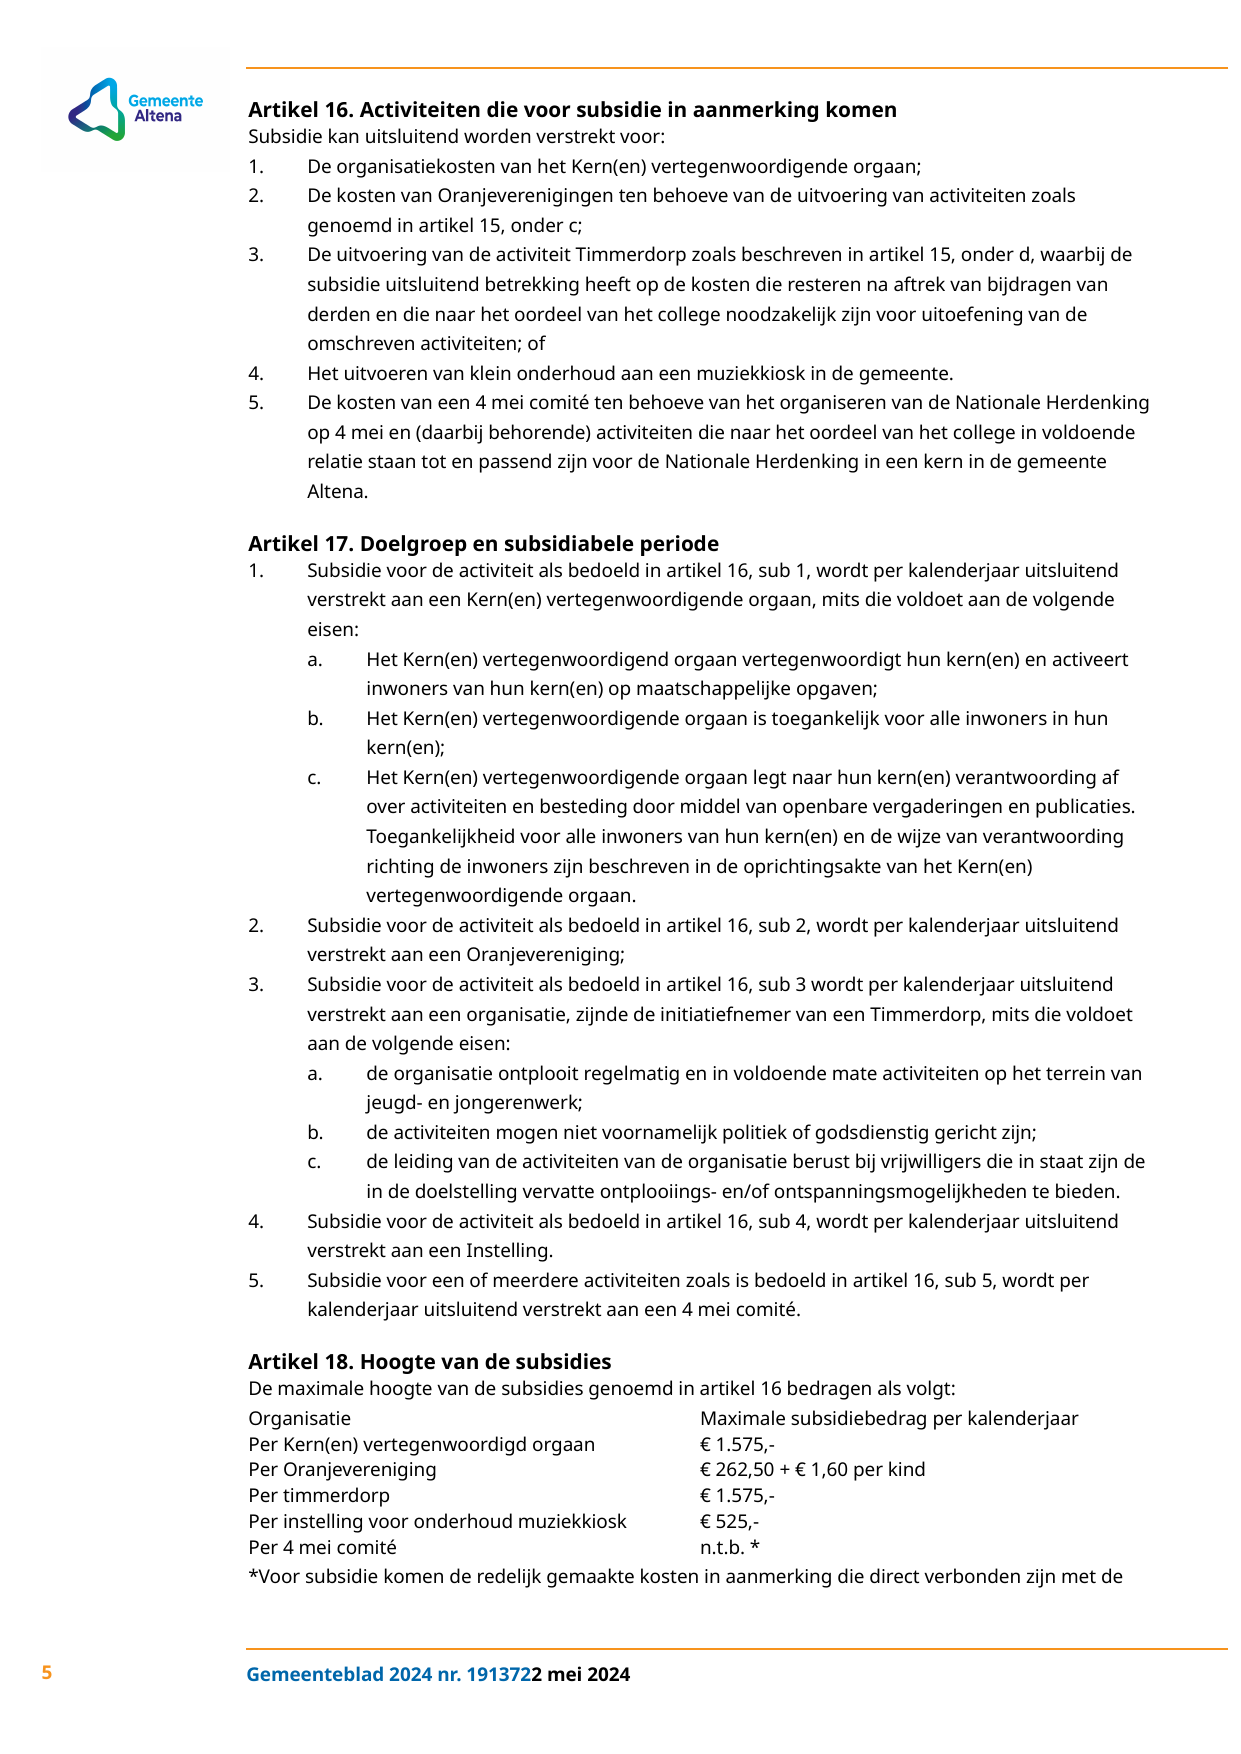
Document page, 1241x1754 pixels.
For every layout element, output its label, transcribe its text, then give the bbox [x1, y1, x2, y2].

list Het uitvoeren van klein onderhoud aan een muziekkiosk in de gemeente. [248, 360, 1152, 386]
text Artikel 17. Doelgroep en subsidiabele periode [248, 529, 1152, 557]
list Subsidie voor een of meerdere activiteiten zoals is bedoeld in artikel 16, sub 5, wordt per kalenderjaar uitsluitend verstrekt aan een 4 mei comité. [248, 1267, 1152, 1322]
list de activiteiten mogen niet voornamelijk politiek of godsdienstig gericht zijn; [307, 1119, 1152, 1145]
table_cell € 1.575,- [700, 1483, 1152, 1508]
table_cell Per 4 mei comité [248, 1534, 700, 1559]
text Subsidie kan uitsluitend worden verstrekt voor: [248, 123, 1152, 149]
table_cell Per timmerdorp [248, 1483, 700, 1508]
text Artikel 16. Activiteiten die voor subsidie in aanmerking komen [248, 95, 1152, 123]
table_cell Per Oranjevereniging [248, 1457, 700, 1482]
list De organisatiekosten van het Kern(en) vertegenwoordigende orgaan; [248, 153, 1152, 178]
list De kosten van Oranjeverenigingen ten behoeve van de uitvoering van activiteiten zoals genoemd in artikel 15, onder c; [248, 182, 1152, 238]
table_cell € 262,50 + € 1,60 per kind [700, 1457, 1152, 1482]
text Artikel 18. Hoogte van de subsidies [248, 1347, 1152, 1376]
list De kosten van een 4 mei comité ten behoeve van het organiseren van de Nationale Herdenking op 4 mei en (daarbij behorende) activiteiten die naar het oordeel van het college in voldoende relatie staan tot en passend zijn voor de Nationale Herdenking in een kern in de gemeente Altena. [248, 389, 1152, 504]
table_cell € 525,- [700, 1508, 1152, 1534]
list Het Kern(en) vertegenwoordigende orgaan is toegankelijk voor alle inwoners in hun kern(en); [307, 705, 1152, 760]
table_header Organisatie [248, 1405, 700, 1431]
list Het Kern(en) vertegenwoordigend orgaan vertegenwoordigt hun kern(en) en activeert inwoners van hun kern(en) op maatschappelijke opgaven; [307, 646, 1152, 701]
list Het Kern(en) vertegenwoordigende orgaan legt naar hun kern(en) verantwoording af over activiteiten en besteding door middel van openbare vergaderingen en publicaties. Toegankelijkheid voor alle inwoners van hun kern(en) en de wijze van verantwoording richting de inwoners zijn beschreven in de oprichtingsakte van het Kern(en) vertegenwoordigende orgaan. [307, 764, 1152, 908]
table_cell Per instelling voor onderhoud muziekkiosk [248, 1508, 700, 1534]
text *Voor subsidie komen de redelijk gemaakte kosten in aanmerking die direct verbonden zijn met de [248, 1563, 1152, 1588]
table_header Maximale subsidiebedrag per kalenderjaar [700, 1405, 1152, 1431]
picture [41, 47, 231, 172]
list Subsidie voor de activiteit als bedoeld in artikel 16, sub 1, wordt per kalenderjaar uitsluitend verstrekt aan een Kern(en) vertegenwoordigende orgaan, mits die voldoet aan de volgende eisen: [248, 557, 1152, 642]
table_cell € 1.575,- [700, 1431, 1152, 1457]
list de leiding van de activiteiten van de organisatie berust bij vrijwilligers die in staat zijn de in de doelstelling vervatte ontplooiings- en/of ontspanningsmogelijkheden te bieden. [307, 1149, 1152, 1204]
list De uitvoering van de activiteit Timmerdorp zoals beschreven in artikel 15, onder d, waarbij de subsidie uitsluitend betrekking heeft op de kosten die resteren na aftrek van bijdragen van derden en die naar het oordeel van het college noodzakelijk zijn voor uitoefening van de omschreven activiteiten; of [248, 242, 1152, 356]
list Subsidie voor de activiteit als bedoeld in artikel 16, sub 3 wordt per kalenderjaar uitsluitend verstrekt aan een organisatie, zijnde de initiatiefnemer van een Timmerdorp, mits die voldoet aan de volgende eisen: [248, 971, 1152, 1056]
list de organisatie ontplooit regelmatig en in voldoende mate activiteiten op het terrein van jeugd- en jongerenwerk; [307, 1060, 1152, 1115]
table_cell n.t.b. * [700, 1534, 1152, 1559]
list Subsidie voor de activiteit als bedoeld in artikel 16, sub 4, wordt per kalenderjaar uitsluitend verstrekt aan een Instelling. [248, 1208, 1152, 1263]
text De maximale hoogte van de subsidies genoemd in artikel 16 bedragen als volgt: [248, 1376, 1152, 1401]
list Subsidie voor de activiteit als bedoeld in artikel 16, sub 2, wordt per kalenderjaar uitsluitend verstrekt aan een Oranjevereniging; [248, 912, 1152, 967]
table_cell Per Kern(en) vertegenwoordigd orgaan [248, 1431, 700, 1457]
